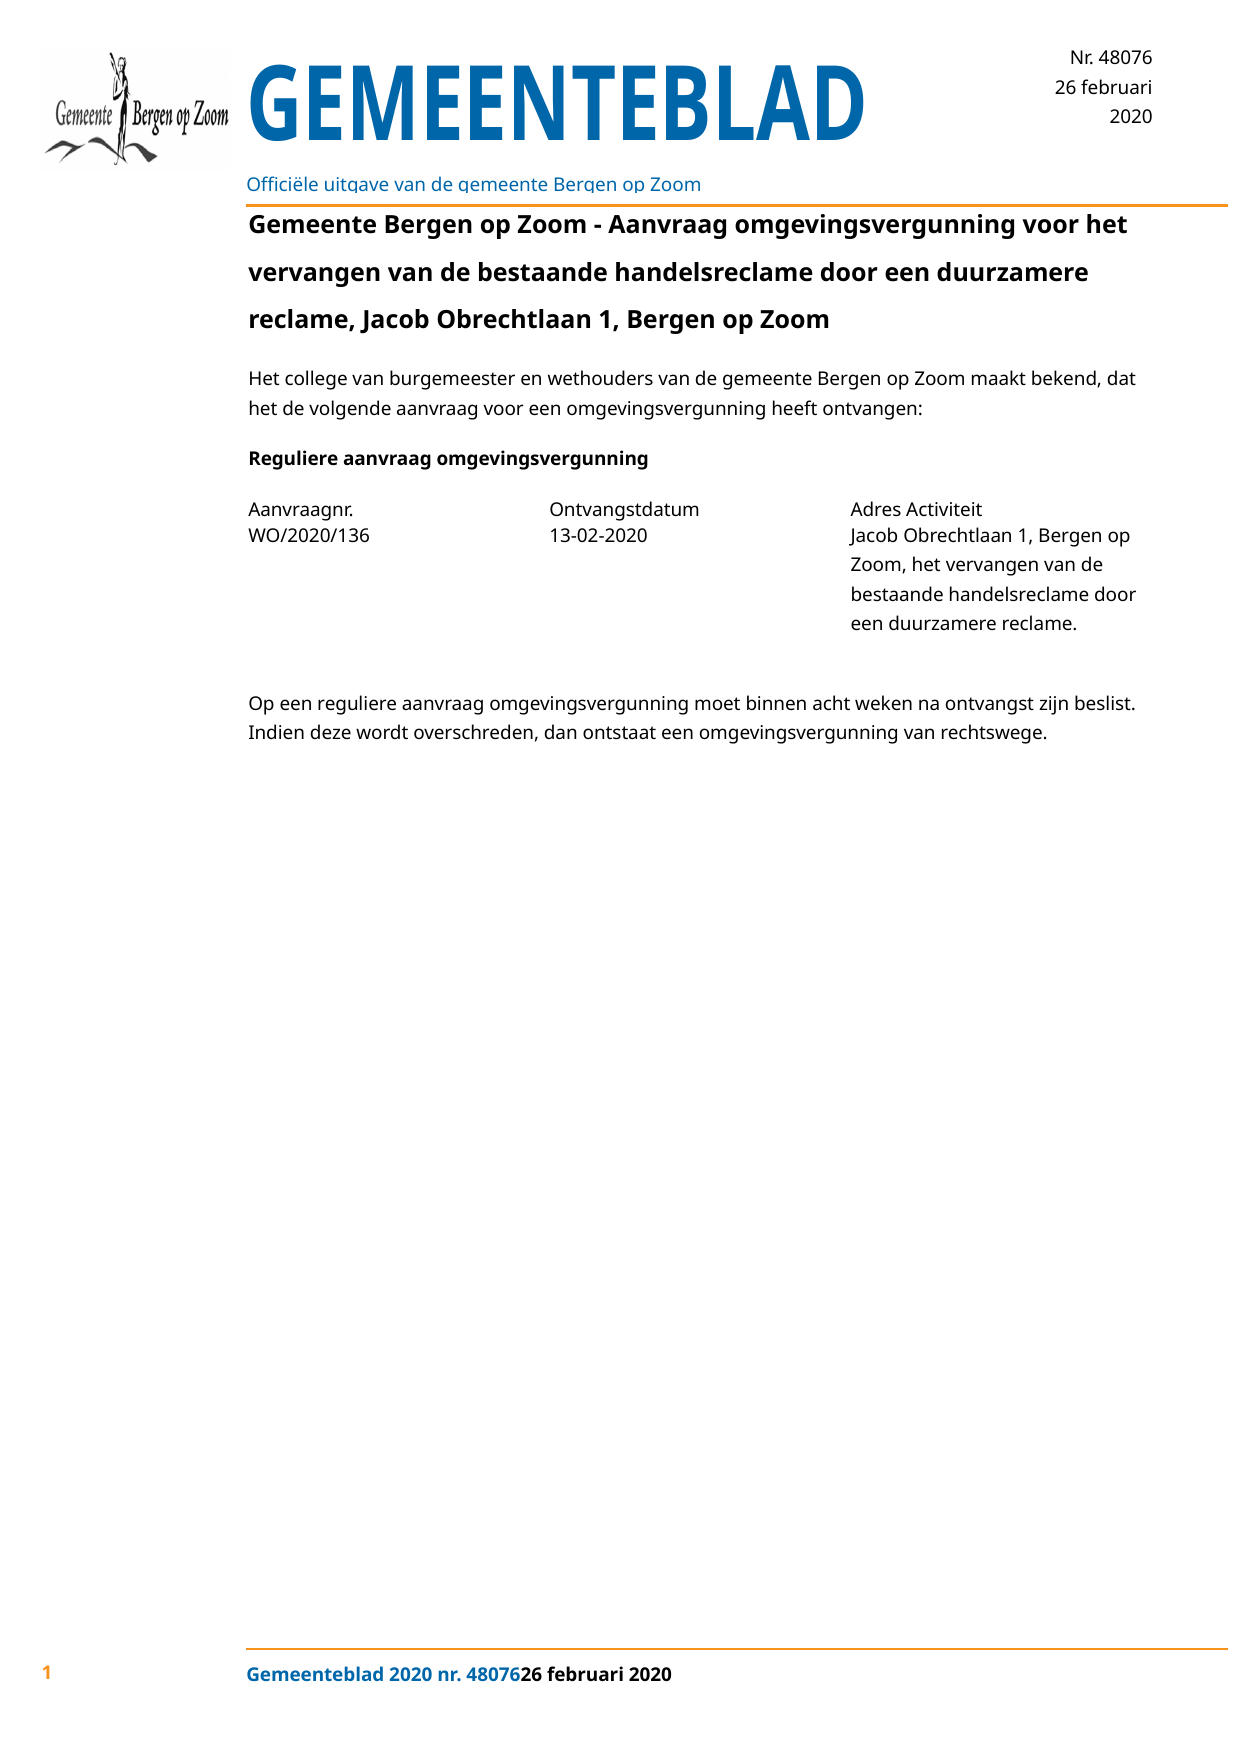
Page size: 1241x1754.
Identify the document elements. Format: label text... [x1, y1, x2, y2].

text Gemeente Bergen op Zoom - Aanvraag omgevingsvergunning voor het vervangen van de bestaande handelsreclame door een duurzamere reclame, Jacob Obrechtlaan 1, Bergen op Zoom [248, 207, 1152, 336]
table_header Ontvangstdatum [549, 496, 850, 522]
table_cell Jacob Obrechtlaan 1, Bergen op Zoom, het vervangen van de bestaande handelsreclame door een duurzamere reclame. [850, 522, 1152, 636]
picture [41, 47, 231, 172]
text Het college van burgemeester en wethouders van de gemeente Bergen op Zoom maakt bekend, dat het de volgende aanvraag voor een omgevingsvergunning heeft ontvangen: [248, 366, 1152, 421]
text Reguliere aanvraag omgevingsvergunning [248, 446, 1152, 471]
table_cell WO/2020/136 [248, 522, 549, 636]
table_cell 13-02-2020 [549, 522, 850, 636]
table_header Aanvraagnr. [248, 496, 549, 522]
text Op een reguliere aanvraag omgevingsvergunning moet binnen acht weken na ontvangst zijn beslist. Indien deze wordt overschreden, dan ontstaat een omgevingsvergunning van rechtswege. [248, 690, 1152, 745]
table_header Adres Activiteit [850, 496, 1152, 522]
